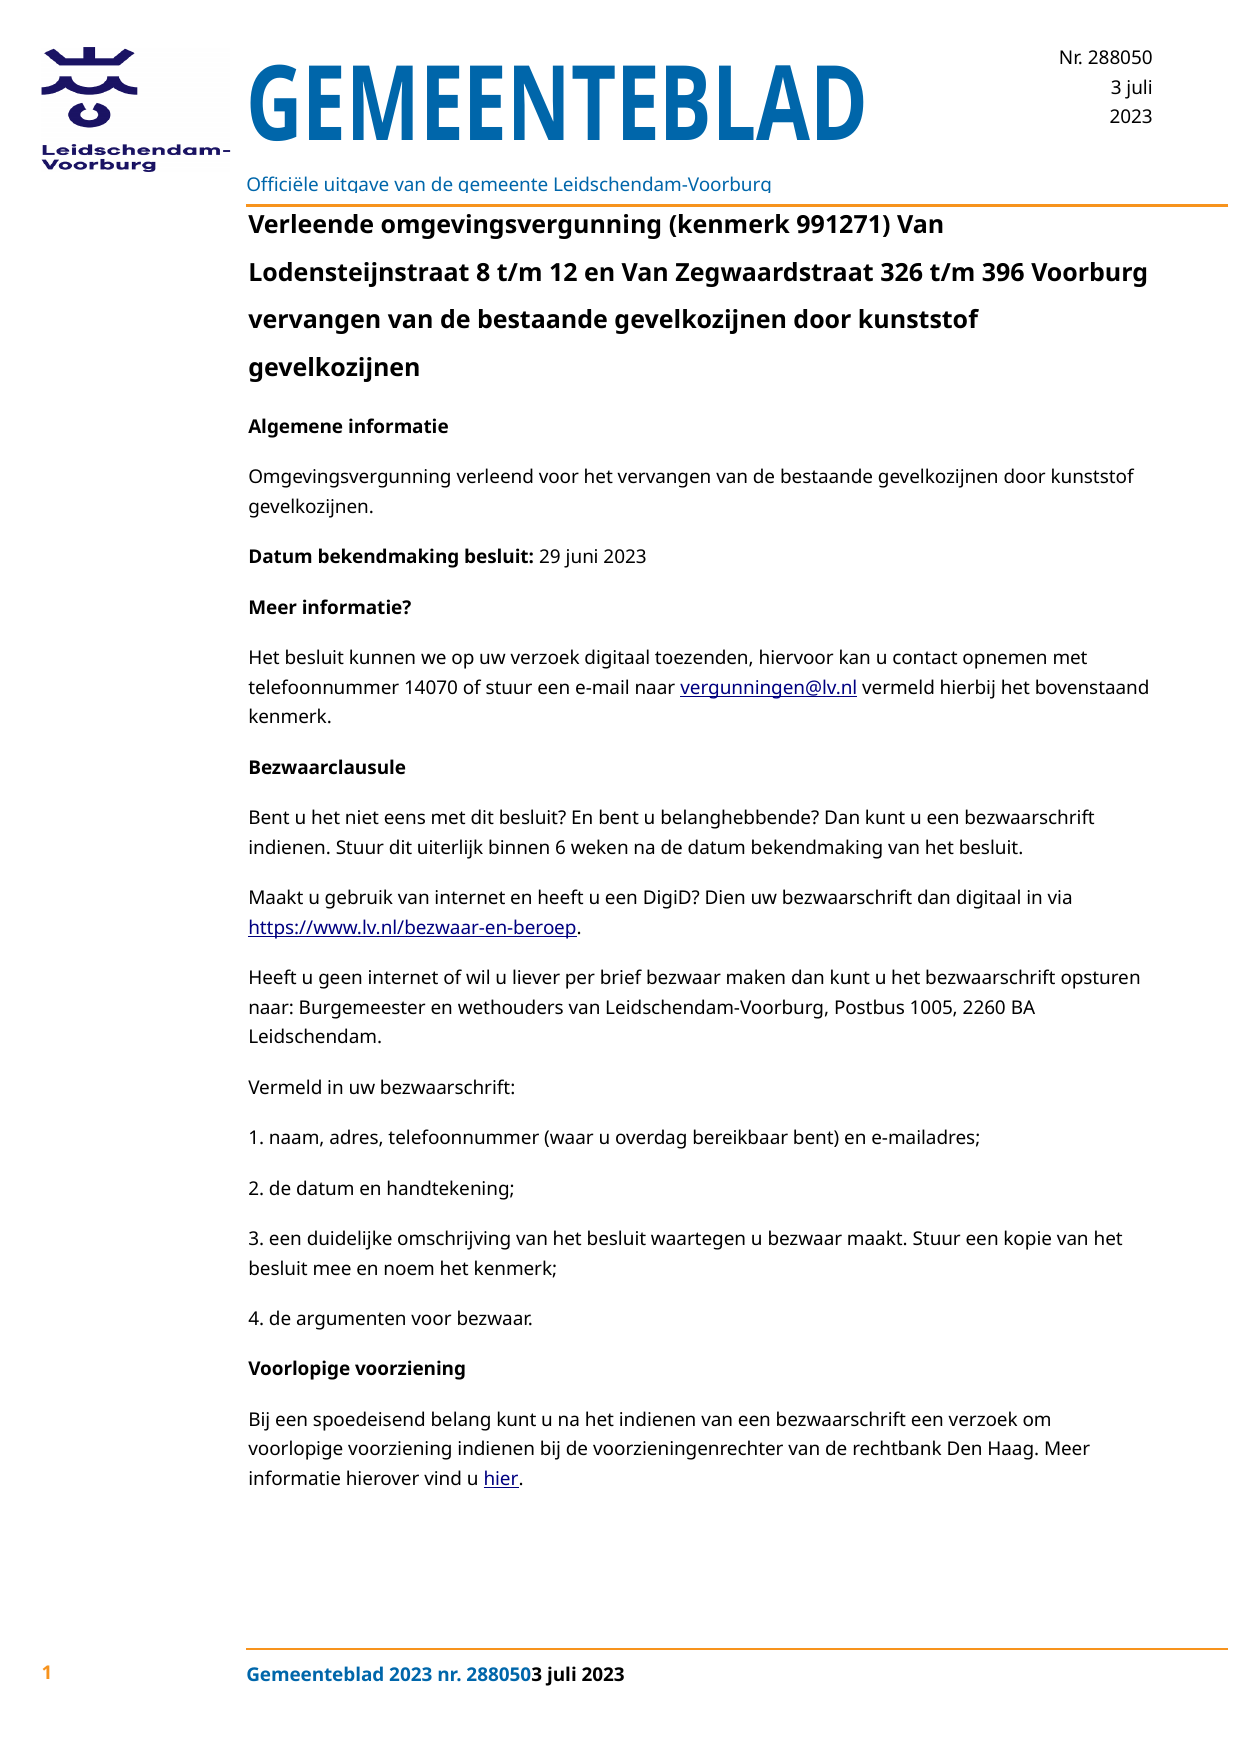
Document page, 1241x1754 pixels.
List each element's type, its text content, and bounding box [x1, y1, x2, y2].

text Omgevingsvergunning verleend voor het vervangen van de bestaande gevelkozijnen door kunststof gevelkozijnen. [248, 463, 1152, 519]
text 4. de argumenten voor bezwaar. [248, 1305, 1152, 1331]
text Heeft u geen internet of wil u liever per brief bezwaar maken dan kunt u het bezwaarschrift opsturen naar: Burgemeester en wethouders van Leidschendam-Voorburg, Postbus 1005, 2260 BA Leidschendam. [248, 964, 1152, 1049]
text Vermeld in uw bezwaarschrift: [248, 1074, 1152, 1100]
text Verleende omgevingsvergunning (kenmerk 991271) Van Lodensteijnstraat 8 t/m 12 en Van Zegwaardstraat 326 t/m 396 Voorburg vervangen van de bestaande gevelkozijnen door kunststof gevelkozijnen [248, 207, 1152, 384]
text Maakt u gebruik van internet en heeft u een DigiD? Dien uw bezwaarschrift dan digitaal in via https://www.lv.nl/bezwaar-en-beroep. [248, 884, 1152, 940]
text Bent u het niet eens met dit besluit? En bent u belanghebbende? Dan kunt u een bezwaarschrift indienen. Stuur dit uiterlijk binnen 6 weken na de datum bekendmaking van het besluit. [248, 804, 1152, 860]
text Bezwaarclausule [248, 754, 1152, 780]
text Voorlopige voorziening [248, 1356, 1152, 1381]
text Bij een spoedeisend belang kunt u na het indienen van een bezwaarschrift een verzoek om voorlopige voorziening indienen bij de voorzieningenrechter van de rechtbank Den Haag. Meer informatie hierover vind u hier. [248, 1406, 1152, 1491]
text Meer informatie? [248, 594, 1152, 620]
picture [41, 47, 231, 172]
text 3. een duidelijke omschrijving van het besluit waartegen u bezwaar maakt. Stuur een kopie van het besluit mee en noem het kenmerk; [248, 1225, 1152, 1281]
text 2. de datum en handtekening; [248, 1175, 1152, 1201]
text Algemene informatie [248, 413, 1152, 439]
text Datum bekendmaking besluit: 29 juni 2023 [248, 543, 1152, 569]
text Het besluit kunnen we op uw verzoek digitaal toezenden, hiervoor kan u contact opnemen met telefoonnummer 14070 of stuur een e-mail naar vergunningen@lv.nl vermeld hierbij het bovenstaand kenmerk. [248, 644, 1152, 729]
text 1. naam, adres, telefoonnummer (waar u overdag bereikbaar bent) en e-mailadres; [248, 1124, 1152, 1150]
